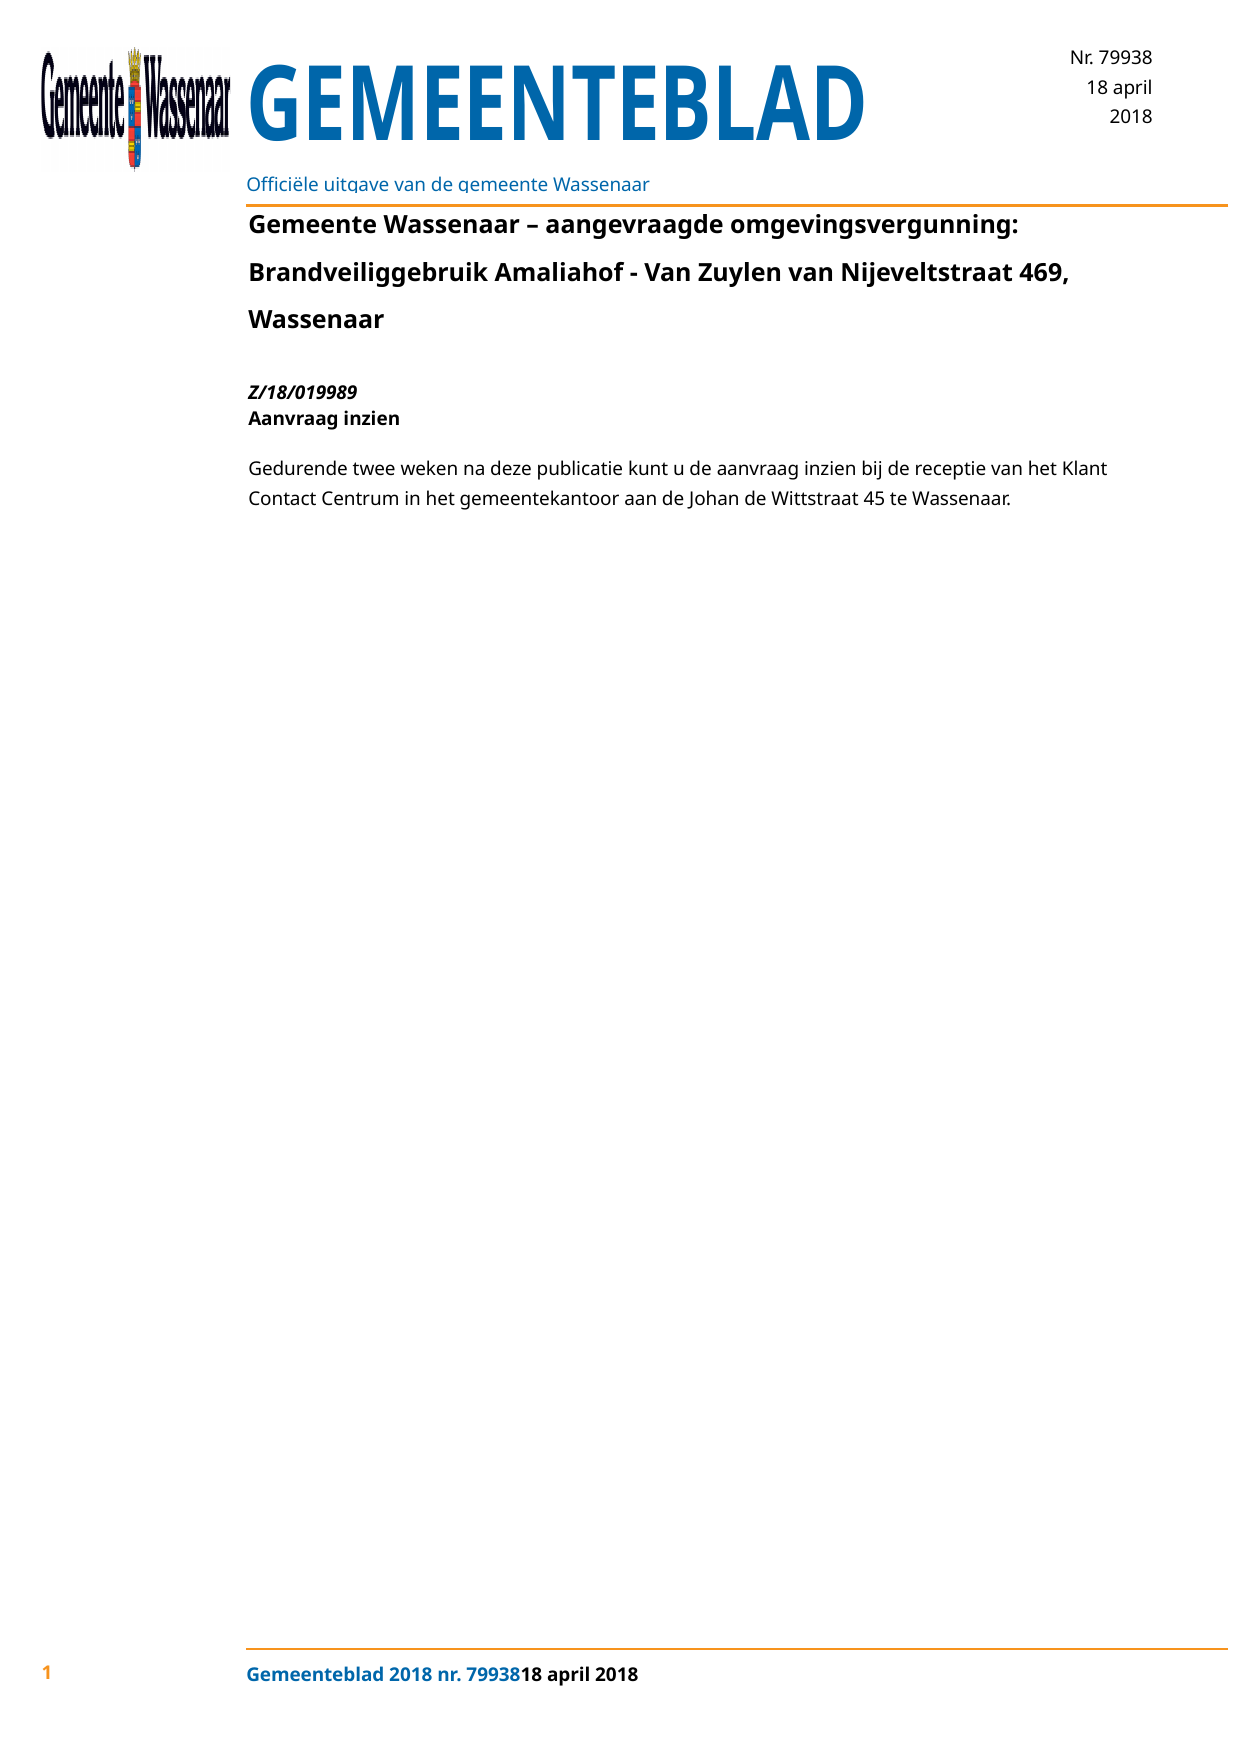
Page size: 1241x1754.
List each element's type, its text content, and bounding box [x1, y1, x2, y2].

text Z/18/019989 [248, 379, 1152, 405]
picture [41, 47, 231, 172]
text Gedurende twee weken na deze publicatie kunt u de aanvraag inzien bij de receptie van het Klant Contact Centrum in het gemeentekantoor aan de Johan de Wittstraat 45 te Wassenaar. [248, 455, 1152, 511]
text Gemeente Wassenaar – aangevraagde omgevingsvergunning: Brandveiliggebruik Amaliahof - Van Zuylen van Nijeveltstraat 469, Wassenaar [248, 207, 1152, 336]
text Aanvraag inzien [248, 405, 1152, 431]
